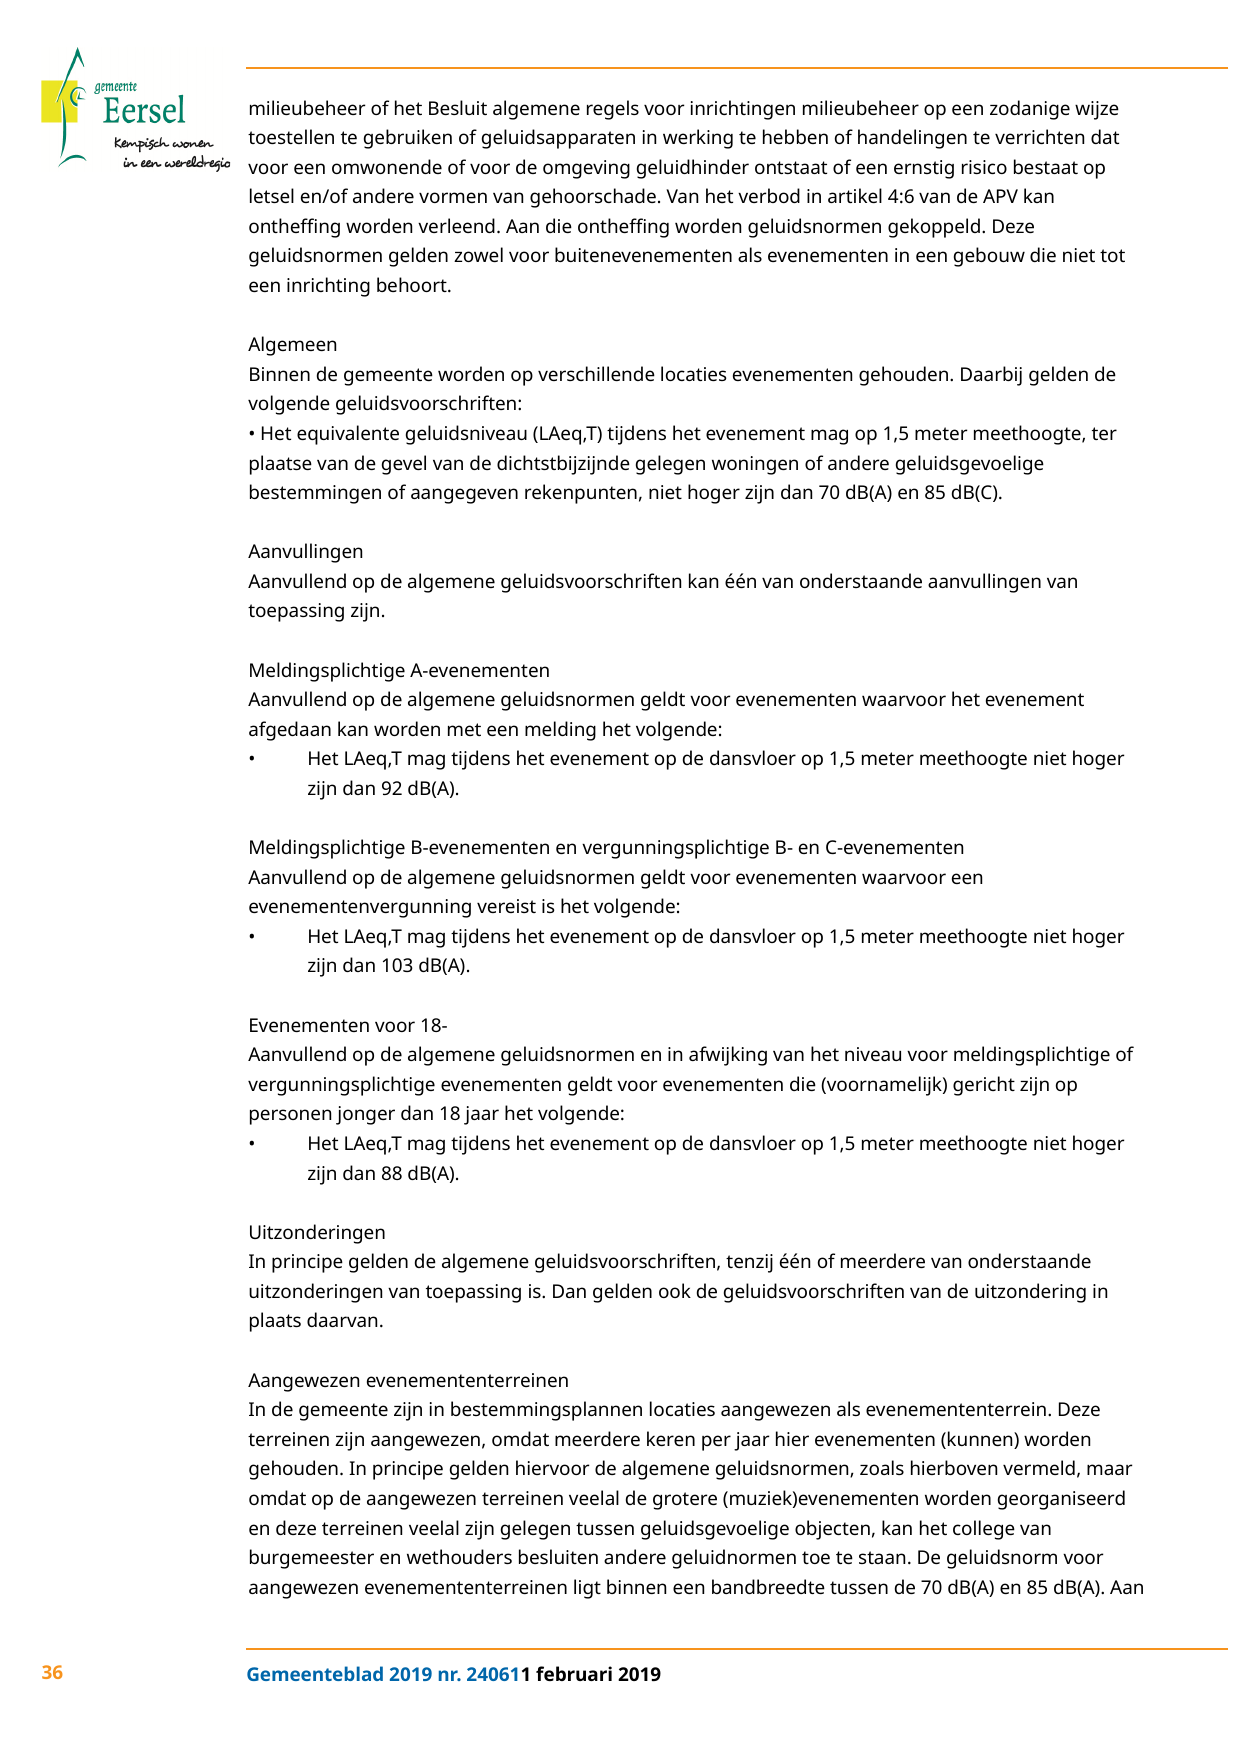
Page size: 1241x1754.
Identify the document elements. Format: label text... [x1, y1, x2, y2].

text Binnen de gemeente worden op verschillende locaties evenementen gehouden. Daarbij gelden de volgende geluidsvoorschriften: [248, 361, 1152, 416]
text Aanvullend op de algemene geluidsnormen geldt voor evenementen waarvoor het evenement afgedaan kan worden met een melding het volgende: [248, 686, 1152, 742]
text Evenementen voor 18- [248, 1012, 1152, 1038]
list Het LAeq,T mag tijdens het evenement op de dansvloer op 1,5 meter meethoogte niet hoger zijn dan 103 dB(A). [248, 923, 1152, 978]
text Aanvullend op de algemene geluidsnormen geldt voor evenementen waarvoor een evenementenvergunning vereist is het volgende: [248, 864, 1152, 919]
text Aanvullend op de algemene geluidsnormen en in afwijking van het niveau voor meldingsplichtige of vergunningsplichtige evenementen geldt voor evenementen die (voornamelijk) gericht zijn op personen jonger dan 18 jaar het volgende: [248, 1041, 1152, 1126]
text Algemeen [248, 331, 1152, 357]
text In de gemeente zijn in bestemmingsplannen locaties aangewezen als evenemententerrein. Deze terreinen zijn aangewezen, omdat meerdere keren per jaar hier evenementen (kunnen) worden gehouden. In principe gelden hiervoor de algemene geluidsnormen, zoals hierboven vermeld, maar [248, 1396, 1152, 1481]
list Het LAeq,T mag tijdens het evenement op de dansvloer op 1,5 meter meethoogte niet hoger zijn dan 92 dB(A). [248, 746, 1152, 801]
text milieubeheer of het Besluit algemene regels voor inrichtingen milieubeheer op een zodanige wijze toestellen te gebruiken of geluidsapparaten in werking te hebben of handelingen te verrichten dat voor een omwonende of voor de omgeving geluidhinder ontstaat of een ernstig risico bestaat op letsel en/of andere vormen van gehoorschade. Van het verbod in artikel 4:6 van de APV kan ontheffing worden verleend. Aan die ontheffing worden geluidsnormen gekoppeld. Deze geluidsnormen gelden zowel voor buitenevenementen als evenementen in een gebouw die niet tot een inrichting behoort. [248, 95, 1152, 298]
text • Het equivalente geluidsniveau (LAeq,T) tijdens het evenement mag op 1,5 meter meethoogte, ter plaatse van de gevel van de dichtstbijzijnde gelegen woningen of andere geluidsgevoelige bestemmingen of aangegeven rekenpunten, niet hoger zijn dan 70 dB(A) en 85 dB(C). [248, 420, 1152, 505]
list Het LAeq,T mag tijdens het evenement op de dansvloer op 1,5 meter meethoogte niet hoger zijn dan 88 dB(A). [248, 1130, 1152, 1186]
text Meldingsplichtige A-evenementen [248, 657, 1152, 683]
text Aanvullingen [248, 538, 1152, 564]
text Aanvullend op de algemene geluidsvoorschriften kan één van onderstaande aanvullingen van toepassing zijn. [248, 568, 1152, 623]
text Uitzonderingen [248, 1219, 1152, 1245]
text Meldingsplichtige B-evenementen en vergunningsplichtige B- en C-evenementen [248, 834, 1152, 860]
text omdat op de aangewezen terreinen veelal de grotere (muziek)evenementen worden georganiseerd en deze terreinen veelal zijn gelegen tussen geluidsgevoelige objecten, kan het college van burgemeester en wethouders besluiten andere geluidnormen toe te staan. De geluidsnorm voor aangewezen evenemententerreinen ligt binnen een bandbreedte tussen de 70 dB(A) en 85 dB(A). Aan [248, 1485, 1152, 1600]
text Aangewezen evenemententerreinen [248, 1367, 1152, 1393]
picture [41, 47, 231, 172]
text In principe gelden de algemene geluidsvoorschriften, tenzij één of meerdere van onderstaande uitzonderingen van toepassing is. Dan gelden ook de geluidsvoorschriften van de uitzondering in plaats daarvan. [248, 1248, 1152, 1333]
